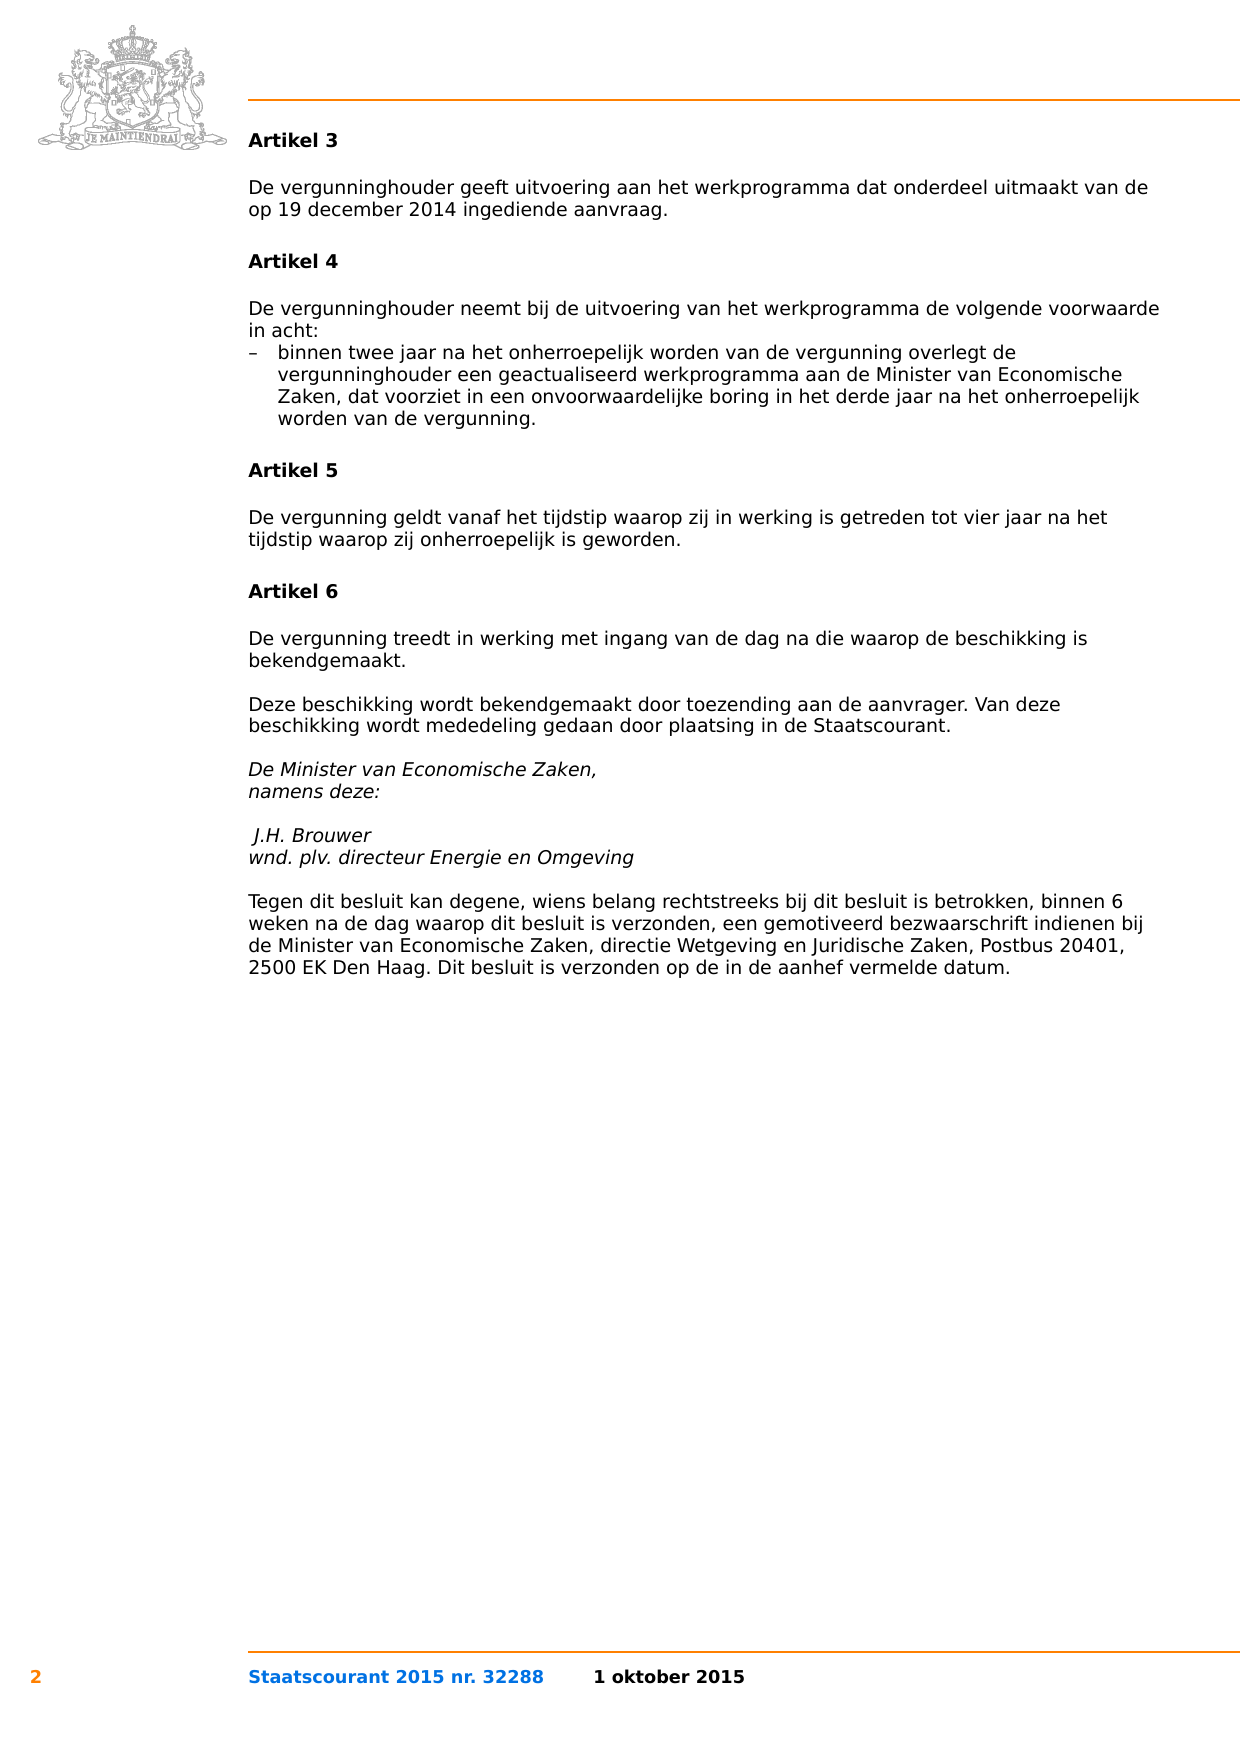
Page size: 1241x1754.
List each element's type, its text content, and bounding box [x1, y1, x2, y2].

text De vergunninghouder neemt bij de uitvoering van het werkprogramma de volgende voorwaarde in acht: [248, 298, 1163, 342]
text De vergunning treedt in werking met ingang van de dag na die waarop de beschikking is bekendgemaakt. [248, 628, 1163, 672]
text – binnen twee jaar na het onherroepelijk worden van de vergunning overlegt de vergunninghouder een geactualiseerd werkprogramma aan de Minister van Economische Zaken, dat voorziet in een onvoorwaardelijke boring in het derde jaar na het onherroepelijk worden van de vergunning. [248, 342, 1163, 430]
subtitle Artikel 4 [248, 251, 1163, 273]
text De vergunning geldt vanaf het tijdstip waarop zij in werking is getreden tot vier jaar na het tijdstip waarop zij onherroepelijk is geworden. [248, 507, 1163, 551]
subtitle Artikel 3 [248, 130, 1163, 152]
text Deze beschikking wordt bekendgemaakt door toezending aan de aanvrager. Van deze beschikking wordt mededeling gedaan door plaatsing in de Staatscourant. [248, 693, 1163, 737]
picture [38, 25, 227, 150]
text De vergunninghouder geeft uitvoering aan het werkprogramma dat onderdeel uitmaakt van de op 19 december 2014 ingediende aanvraag. [248, 177, 1163, 221]
subtitle Artikel 5 [248, 460, 1163, 482]
text De Minister van Economische Zaken, namens deze: J.H. Brouwer wnd. plv. directeur Energie en Omgeving [248, 759, 1163, 869]
text Tegen dit besluit kan degene, wiens belang rechtstreeks bij dit besluit is betrokken, binnen 6 weken na de dag waarop dit besluit is verzonden, een gemotiveerd bezwaarschrift indienen bij de Minister van Economische Zaken, directie Wetgeving en Juridische Zaken, Postbus 20401, 2500 EK Den Haag. Dit besluit is verzonden op de in de aanhef vermelde datum. [248, 891, 1163, 979]
subtitle Artikel 6 [248, 581, 1163, 603]
